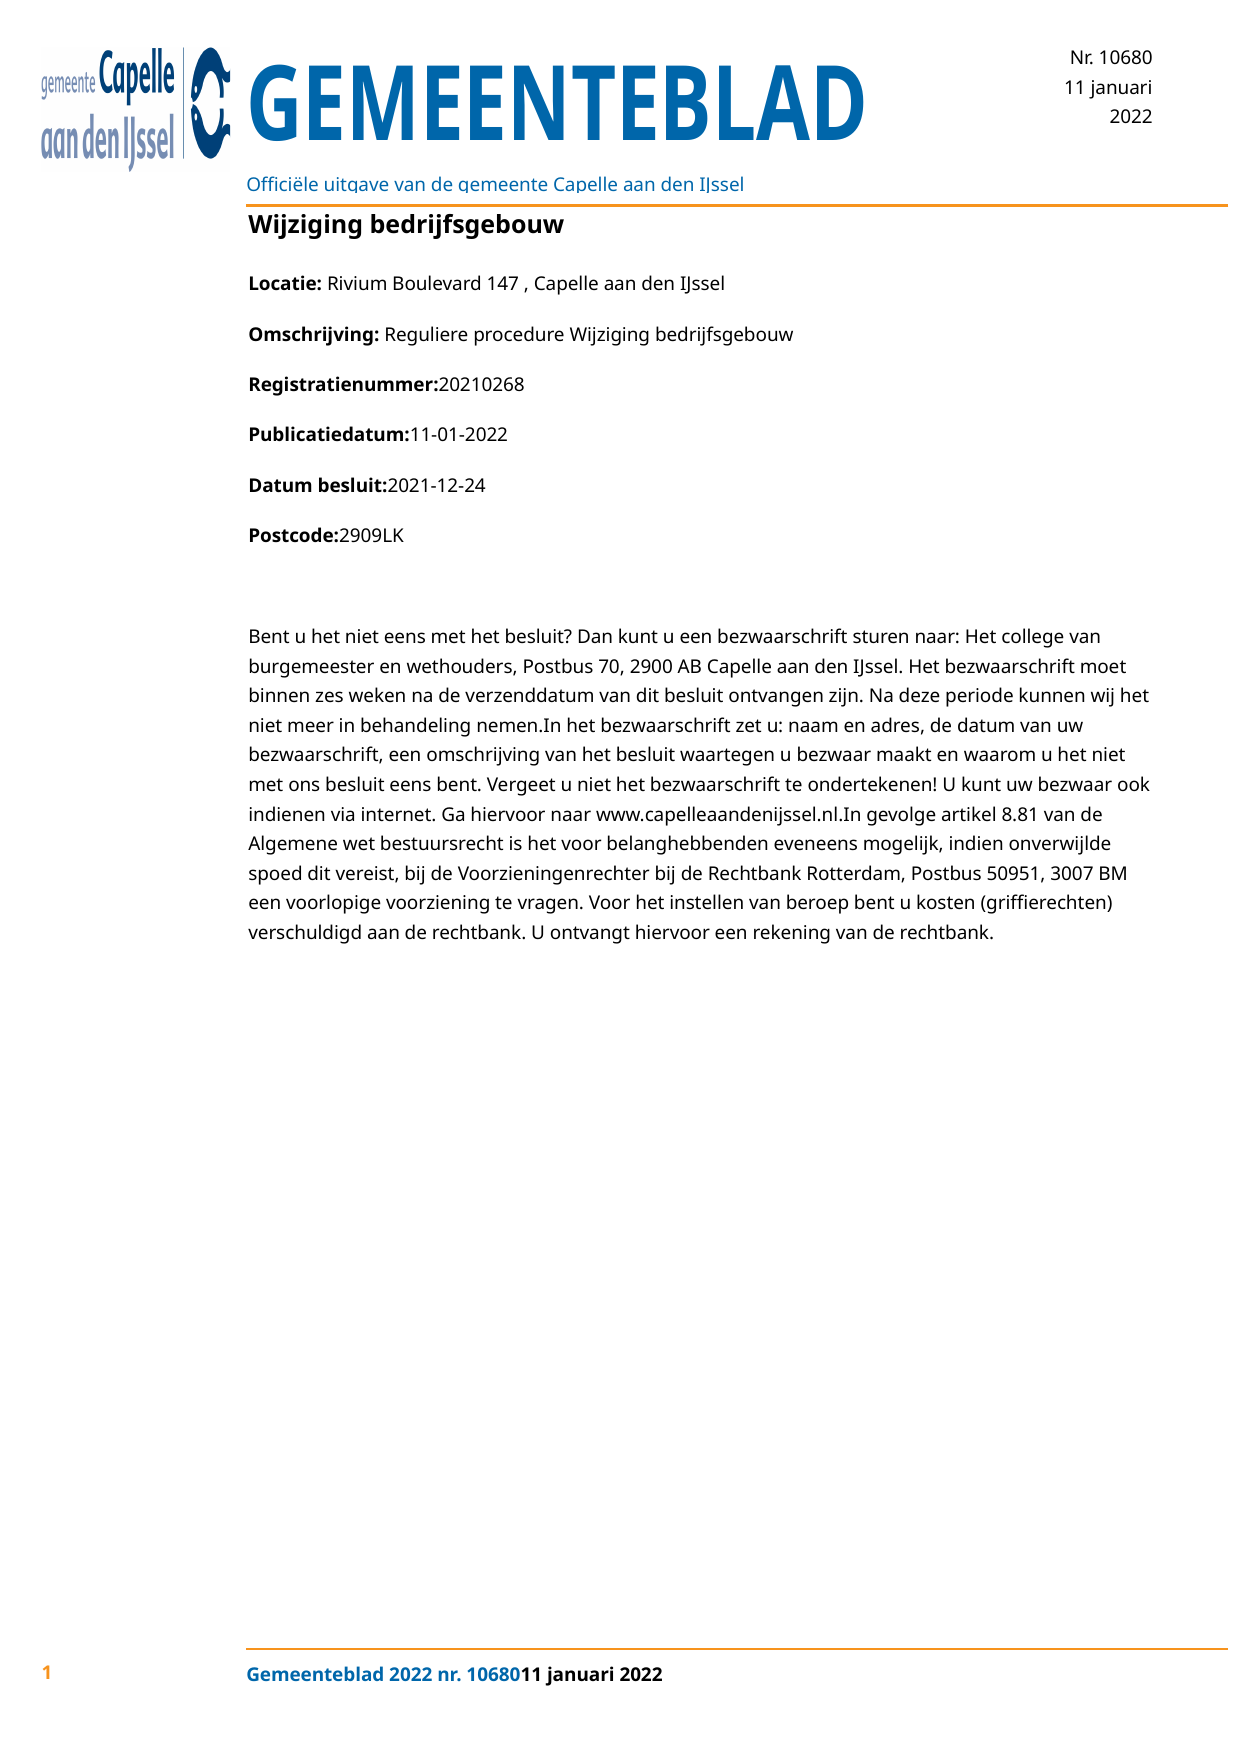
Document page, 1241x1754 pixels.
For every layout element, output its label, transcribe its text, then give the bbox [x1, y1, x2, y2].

text Bent u het niet eens met het besluit? Dan kunt u een bezwaarschrift sturen naar: Het college van burgemeester en wethouders, Postbus 70, 2900 AB Capelle aan den IJssel. Het bezwaarschrift moet binnen zes weken na de verzenddatum van dit besluit ontvangen zijn. Na deze periode kunnen wij het niet meer in behandeling nemen.In het bezwaarschrift zet u: naam en adres, de datum van uw bezwaarschrift, een omschrijving van het besluit waartegen u bezwaar maakt en waarom u het niet met ons besluit eens bent. Vergeet u niet het bezwaarschrift te ondertekenen! U kunt uw bezwaar ook indienen via internet. Ga hiervoor naar www.capelleaandenijssel.nl.In gevolge artikel 8.81 van de Algemene wet bestuursrecht is het voor belanghebbenden eveneens mogelijk, indien onverwijlde spoed dit vereist, bij de Voorzieningenrechter bij de Rechtbank Rotterdam, Postbus 50951, 3007 BM een voorlopige voorziening te vragen. Voor het instellen van beroep bent u kosten (griffierechten) verschuldigd aan de rechtbank. U ontvangt hiervoor een rekening van de rechtbank. [248, 623, 1152, 945]
picture [41, 47, 231, 172]
text Postcode:2909LK [248, 522, 1152, 548]
text Registratienummer:20210268 [248, 371, 1152, 397]
text Omschrijving: Reguliere procedure Wijziging bedrijfsgebouw [248, 321, 1152, 346]
text Publicatiedatum:11-01-2022 [248, 422, 1152, 447]
text Datum besluit:2021-12-24 [248, 472, 1152, 498]
text Locatie: Rivium Boulevard 147 , Capelle aan den IJssel [248, 270, 1152, 296]
text Wijziging bedrijfsgebouw [248, 207, 1152, 241]
